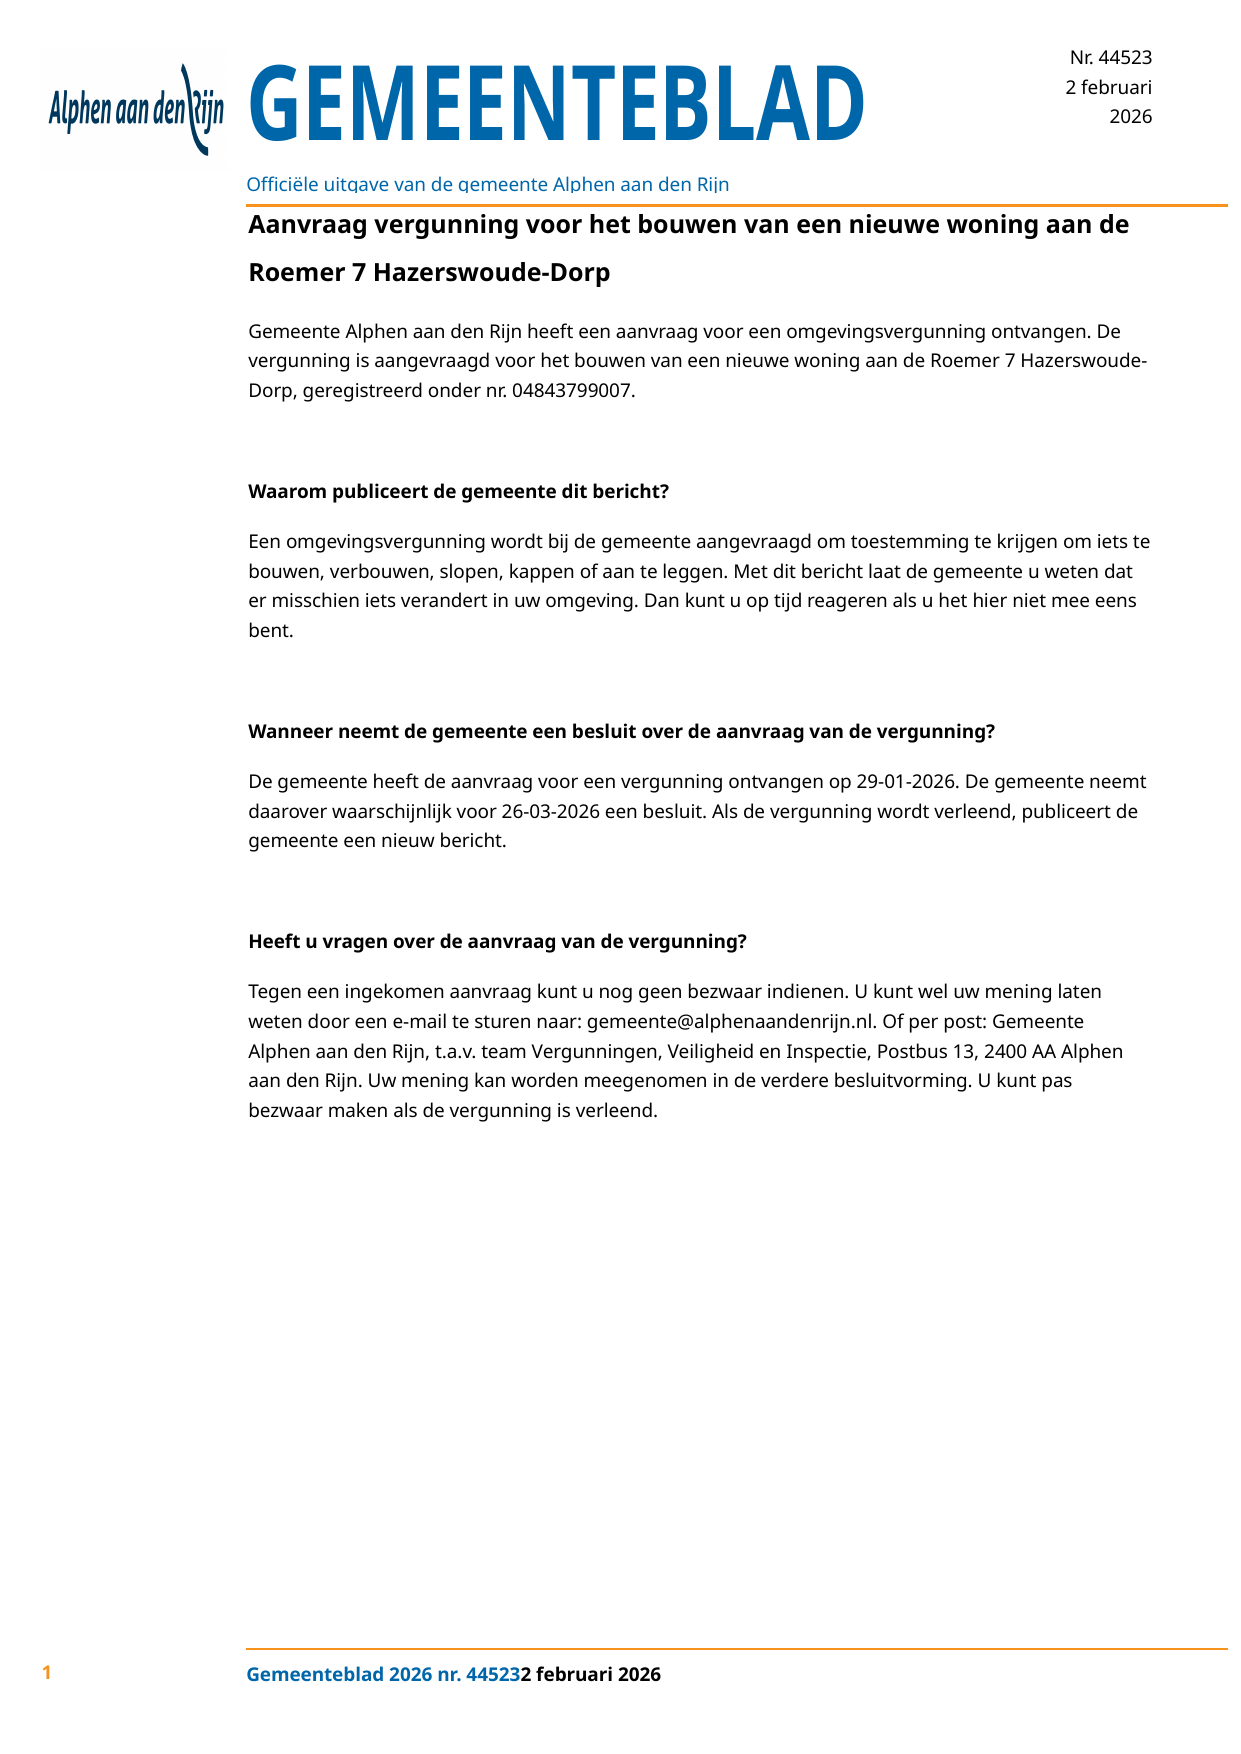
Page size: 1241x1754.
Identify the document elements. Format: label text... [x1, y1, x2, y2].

text Aanvraag vergunning voor het bouwen van een nieuwe woning aan de Roemer 7 Hazerswoude-Dorp [248, 207, 1152, 288]
text Heeft u vragen over de aanvraag van de vergunning? [248, 928, 1152, 954]
text Wanneer neemt de gemeente een besluit over de aanvraag van de vergunning? [248, 718, 1152, 744]
text Waarom publiceert de gemeente dit bericht? [248, 478, 1152, 504]
text Gemeente Alphen aan den Rijn heeft een aanvraag voor een omgevingsvergunning ontvangen. De vergunning is aangevraagd voor het bouwen van een nieuwe woning aan de Roemer 7 Hazerswoude-Dorp, geregistreerd onder nr. 04843799007. [248, 318, 1152, 403]
picture [41, 47, 231, 172]
text Een omgevingsvergunning wordt bij de gemeente aangevraagd om toestemming te krijgen om iets te bouwen, verbouwen, slopen, kappen of aan te leggen. Met dit bericht laat de gemeente u weten dat er misschien iets verandert in uw omgeving. Dan kunt u op tijd reageren als u het hier niet mee eens bent. [248, 528, 1152, 643]
text Tegen een ingekomen aanvraag kunt u nog geen bezwaar indienen. U kunt wel uw mening laten weten door een e-mail te sturen naar: gemeente@alphenaandenrijn.nl. Of per post: Gemeente Alphen aan den Rijn, t.a.v. team Vergunningen, Veiligheid en Inspectie, Postbus 13, 2400 AA Alphen aan den Rijn. Uw mening kan worden meegenomen in de verdere besluitvorming. U kunt pas bezwaar maken als de vergunning is verleend. [248, 979, 1152, 1123]
text De gemeente heeft de aanvraag voor een vergunning ontvangen op 29-01-2026. De gemeente neemt daarover waarschijnlijk voor 26-03-2026 een besluit. Als de vergunning wordt verleend, publiceert de gemeente een nieuw bericht. [248, 768, 1152, 853]
